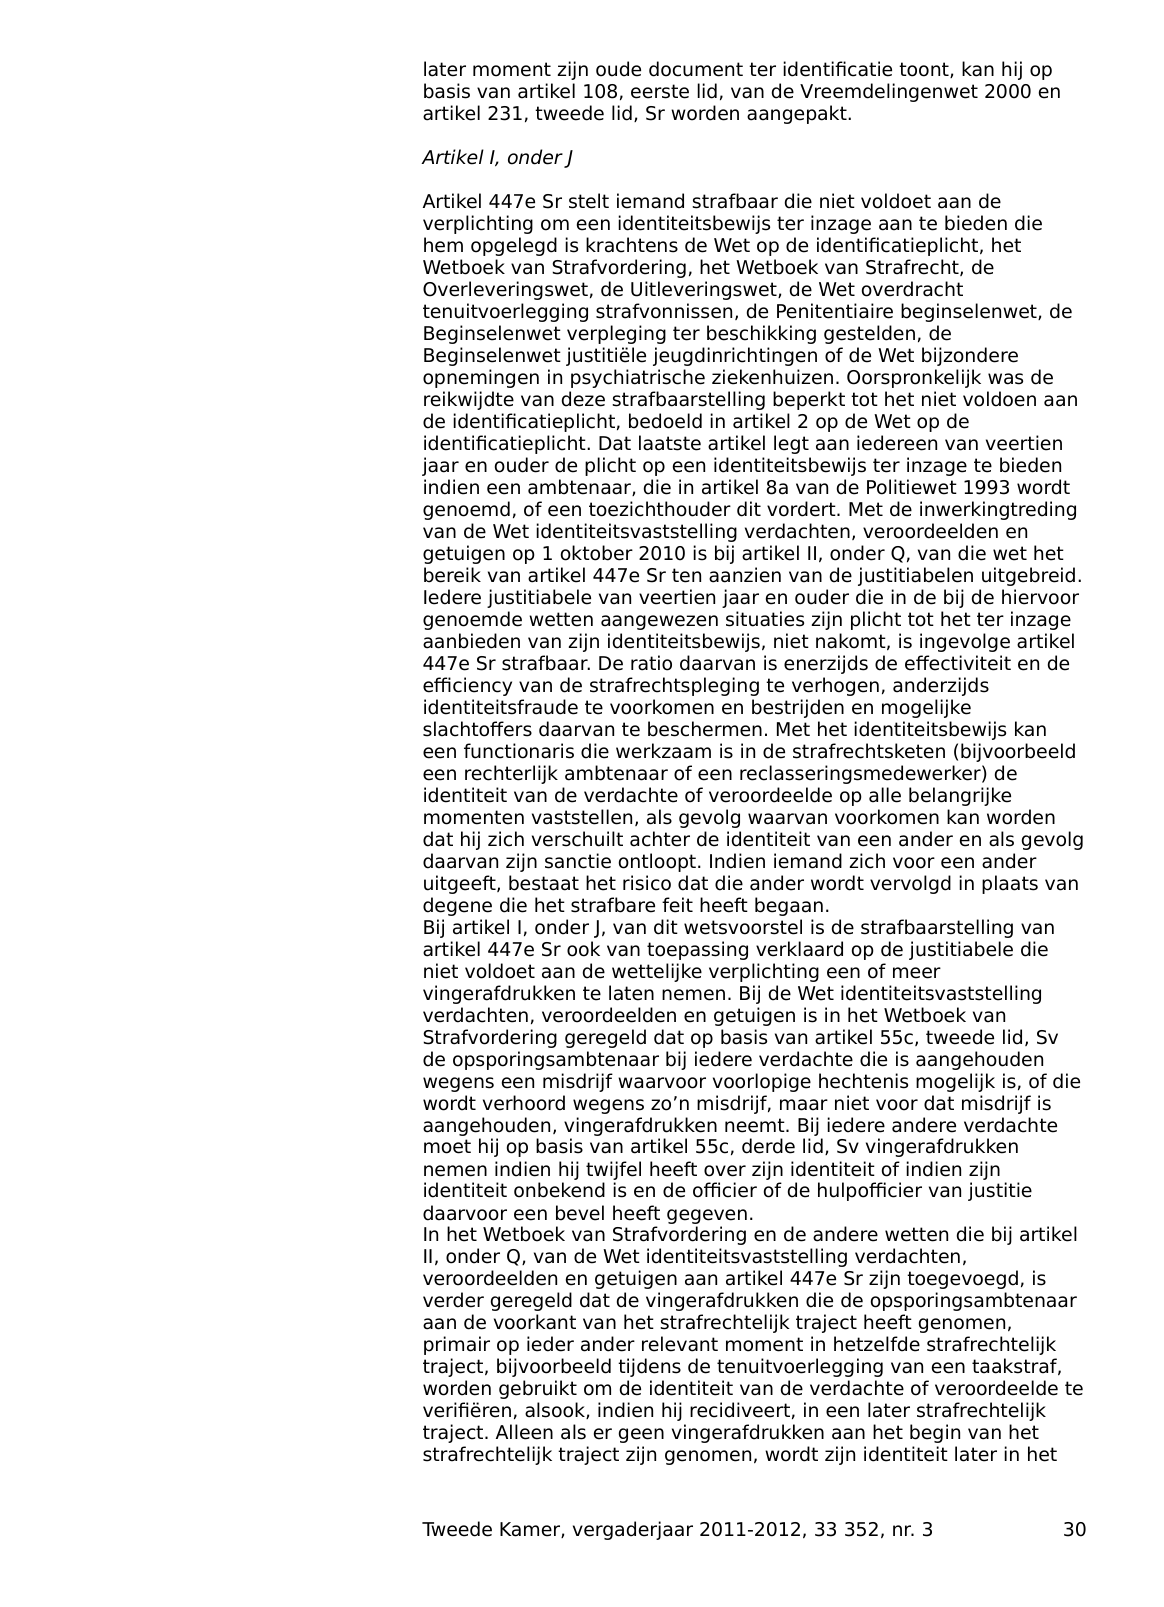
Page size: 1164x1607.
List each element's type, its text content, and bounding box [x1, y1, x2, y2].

text Artikel 447e Sr stelt iemand strafbaar die niet voldoet aan de verplichting om een identiteitsbewijs ter inzage aan te bieden die hem opgelegd is krachtens de Wet op de identificatieplicht, het Wetboek van Strafvordering, het Wetboek van Strafrecht, de Overleveringswet, de Uitleveringswet, de Wet overdracht tenuitvoerlegging strafvonnissen, de Penitentiaire beginselenwet, de Beginselenwet verpleging ter beschikking gestelden, de Beginselenwet justitiële jeugdinrichtingen of de Wet bijzondere opnemingen in psychiatrische ziekenhuizen. Oorspronkelijk was de reikwijdte van deze strafbaarstelling beperkt tot het niet voldoen aan de identificatieplicht, bedoeld in artikel 2 op de Wet op de identificatieplicht. Dat laatste artikel legt aan iedereen van veertien jaar en ouder de plicht op een identiteitsbewijs ter inzage te bieden indien een ambtenaar, die in artikel 8a van de Politiewet 1993 wordt genoemd, of een toezichthouder dit vordert. Met de inwerkingtreding van de Wet identiteitsvaststelling verdachten, veroordeelden en getuigen op 1 oktober 2010 is bij artikel II, onder Q, van die wet het bereik van artikel 447e Sr ten aanzien van de justitiabelen uitgebreid. Iedere justitiabele van veertien jaar en ouder die in de bij de hiervoor genoemde wetten aangewezen situaties zijn plicht tot het ter inzage aanbieden van zijn identiteitsbewijs, niet nakomt, is ingevolge artikel 447e Sr strafbaar. De ratio daarvan is enerzijds de effectiviteit en de efficiency van de strafrechtspleging te verhogen, anderzijds identiteitsfraude te voorkomen en bestrijden en mogelijke slachtoffers daarvan te beschermen. Met het identiteitsbewijs kan een functionaris die werkzaam is in de strafrechtsketen (bijvoorbeeld een rechterlijk ambtenaar of een reclasseringsmedewerker) de identiteit van de verdachte of veroordeelde op alle belangrijke momenten vaststellen, als gevolg waarvan voorkomen kan worden dat hij zich verschuilt achter de identiteit van een ander en als gevolg daarvan zijn sanctie ontloopt. Indien iemand zich voor een ander uitgeeft, bestaat het risico dat die ander wordt vervolgd in plaats van degene die het strafbare feit heeft begaan. [422, 191, 1087, 917]
text later moment zijn oude document ter identificatie toont, kan hij op basis van artikel 108, eerste lid, van de Vreemdelingenwet 2000 en artikel 231, tweede lid, Sr worden aangepakt. [422, 59, 1087, 125]
text In het Wetboek van Strafvordering en de andere wetten die bij artikel II, onder Q, van de Wet identiteitsvaststelling verdachten, veroordeelden en getuigen aan artikel 447e Sr zijn toegevoegd, is verder geregeld dat de vingerafdrukken die de opsporingsambtenaar aan de voorkant van het strafrechtelijk traject heeft genomen, primair op ieder ander relevant moment in hetzelfde strafrechtelijk traject, bijvoorbeeld tijdens de tenuitvoerlegging van een taakstraf, worden gebruikt om de identiteit van de verdachte of veroordeelde te verifiëren, alsook, indien hij recidiveert, in een later strafrechtelijk traject. Alleen als er geen vingerafdrukken aan het begin van het strafrechtelijk traject zijn genomen, wordt zijn identiteit later in het [422, 1224, 1087, 1466]
subtitle Artikel I, onder J [422, 147, 1087, 169]
text Bij artikel I, onder J, van dit wetsvoorstel is de strafbaarstelling van artikel 447e Sr ook van toepassing verklaard op de justitiabele die niet voldoet aan de wettelijke verplichting een of meer vingerafdrukken te laten nemen. Bij de Wet identiteitsvaststelling verdachten, veroordeelden en getuigen is in het Wetboek van Strafvordering geregeld dat op basis van artikel 55c, tweede lid, Sv de opsporingsambtenaar bij iedere verdachte die is aangehouden wegens een misdrijf waarvoor voorlopige hechtenis mogelijk is, of die wordt verhoord wegens zo’n misdrijf, maar niet voor dat misdrijf is aangehouden, vingerafdrukken neemt. Bij iedere andere verdachte moet hij op basis van artikel 55c, derde lid, Sv vingerafdrukken nemen indien hij twijfel heeft over zijn identiteit of indien zijn identiteit onbekend is en de officier of de hulpofficier van justitie daarvoor een bevel heeft gegeven. [422, 917, 1087, 1224]
